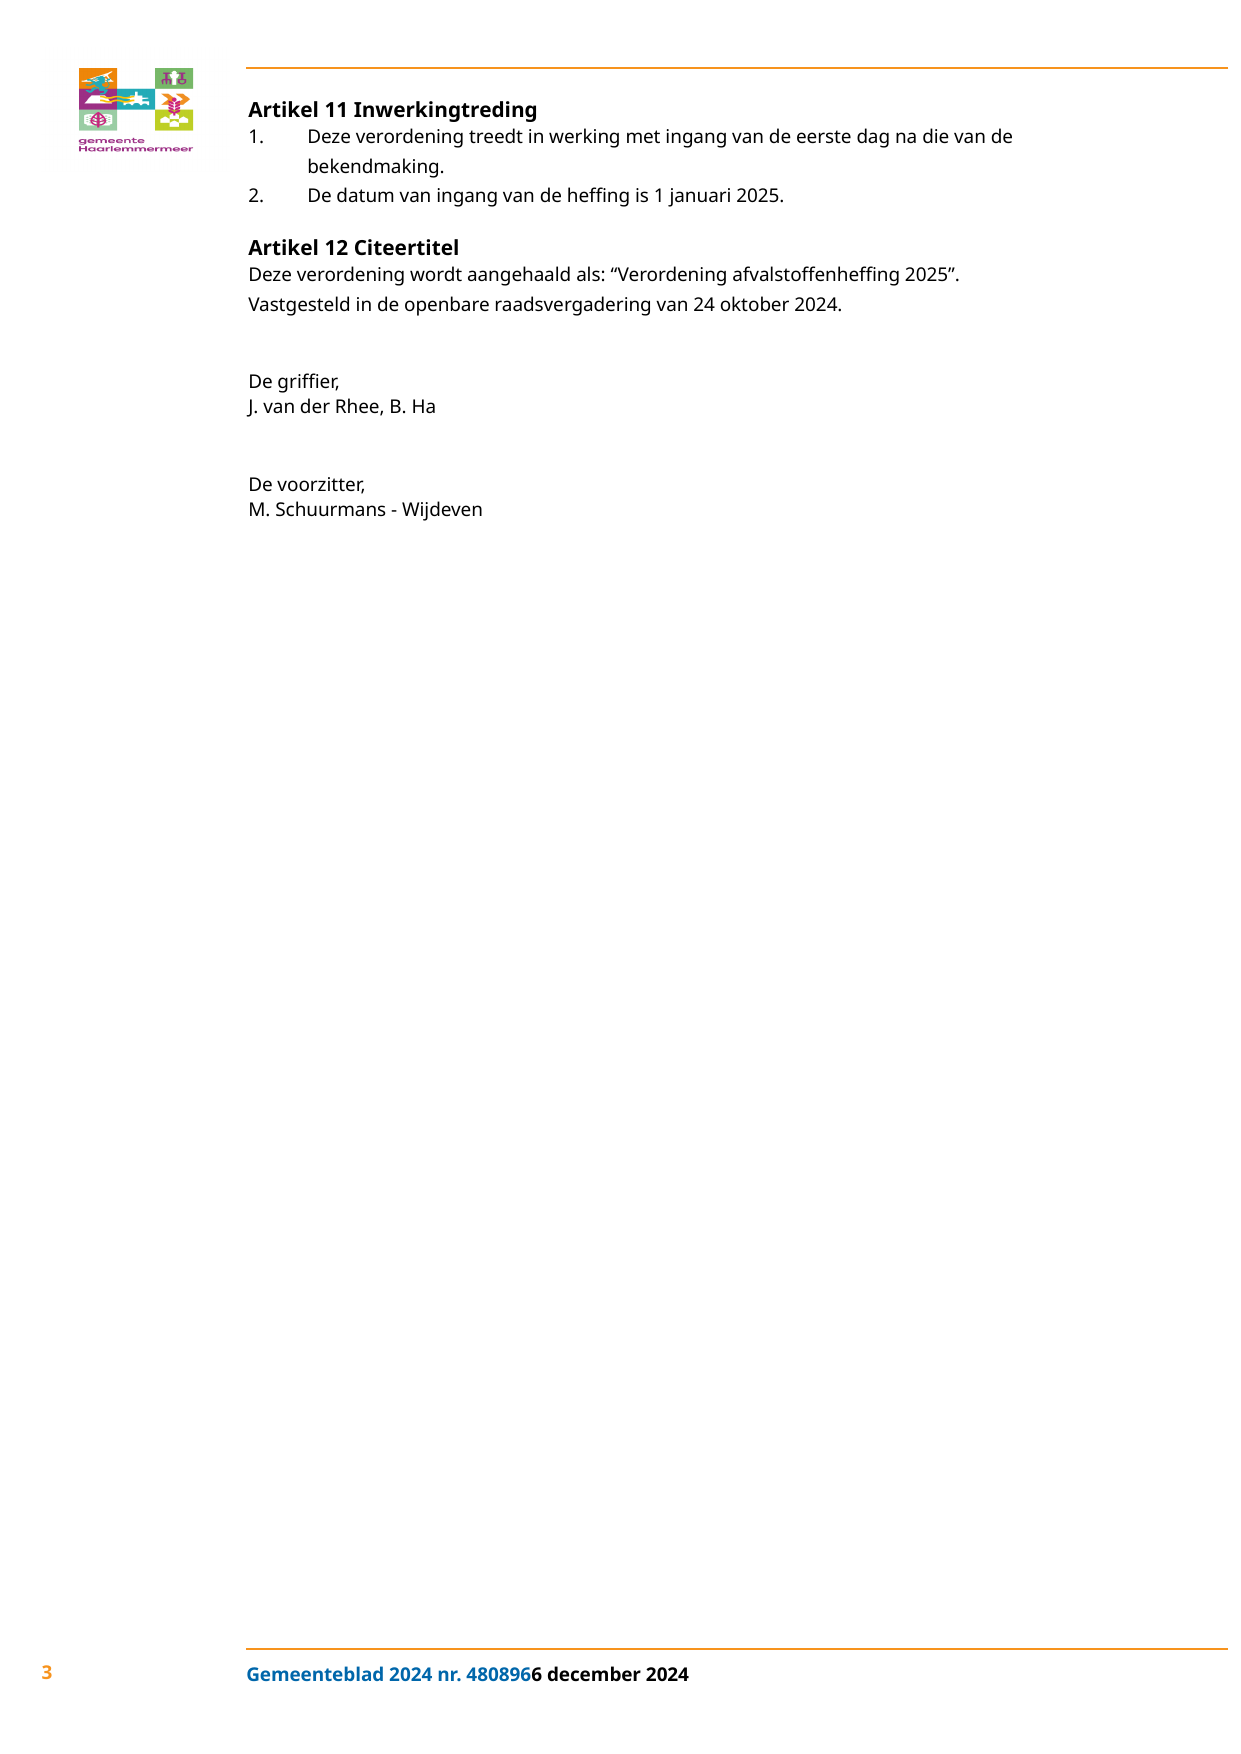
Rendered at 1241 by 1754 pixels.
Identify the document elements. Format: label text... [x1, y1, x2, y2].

text Artikel 11 Inwerkingtreding [248, 95, 1152, 123]
picture [41, 47, 231, 172]
list Deze verordening treedt in werking met ingang van de eerste dag na die van de bekendmaking. [248, 123, 1152, 178]
text Vastgesteld in de openbare raadsvergadering van 24 oktober 2024. [248, 291, 1152, 317]
text De griffier, [248, 368, 1152, 394]
text M. Schuurmans - Wijdeven [248, 497, 1152, 522]
text J. van der Rhee, B. Ha [248, 394, 1152, 419]
text Deze verordening wordt aangehaald als: “Verordening afvalstoffenheffing 2025”. [248, 261, 1152, 287]
list De datum van ingang van de heffing is 1 januari 2025. [248, 182, 1152, 208]
text Artikel 12 Citeertitel [248, 233, 1152, 261]
text De voorzitter, [248, 471, 1152, 497]
